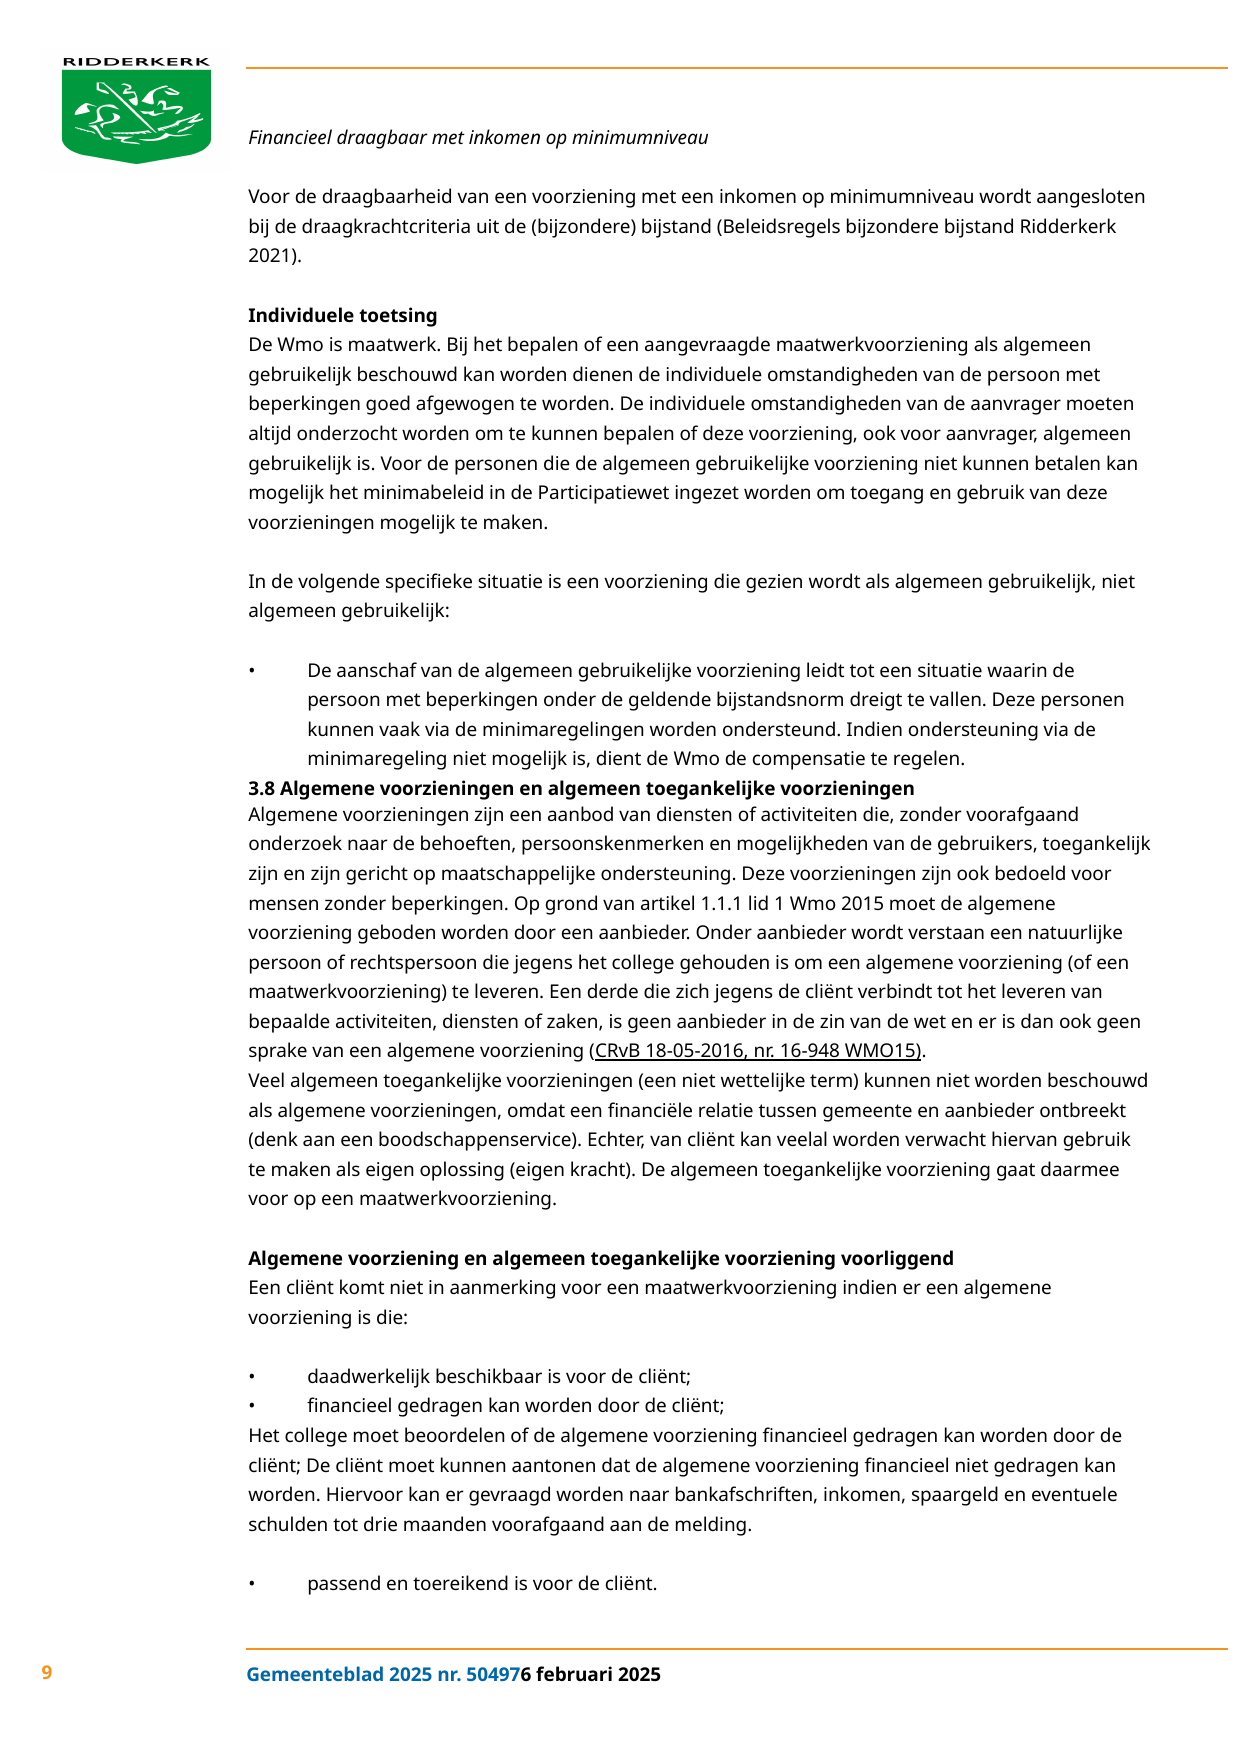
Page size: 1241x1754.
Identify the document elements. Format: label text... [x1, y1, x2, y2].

text 3.8 Algemene voorzieningen en algemeen toegankelijke voorzieningen [248, 775, 1152, 801]
text Een cliënt komt niet in aanmerking voor een maatwerkvoorziening indien er een algemene voorziening is die: [248, 1274, 1152, 1329]
text Algemene voorziening en algemeen toegankelijke voorziening voorliggend [248, 1245, 1152, 1270]
text Het college moet beoordelen of de algemene voorziening financieel gedragen kan worden door de cliënt; De cliënt moet kunnen aantonen dat de algemene voorziening financieel niet gedragen kan worden. Hiervoor kan er gevraagd worden naar bankafschriften, inkomen, spaargeld en eventuele schulden tot drie maanden voorafgaand aan de melding. [248, 1422, 1152, 1537]
list passend en toereikend is voor de cliënt. [248, 1570, 1152, 1596]
text Veel algemeen toegankelijke voorzieningen (een niet wettelijke term) kunnen niet worden beschouwd als algemene voorzieningen, omdat een financiële relatie tussen gemeente en aanbieder ontbreekt (denk aan een boodschappenservice). Echter, van cliënt kan veelal worden verwacht hiervan gebruik te maken als eigen oplossing (eigen kracht). De algemeen toegankelijke voorziening gaat daarmee voor op een maatwerkvoorziening. [248, 1067, 1152, 1211]
picture [41, 47, 231, 172]
list financieel gedragen kan worden door de cliënt; [248, 1393, 1152, 1418]
text In de volgende specifieke situatie is een voorziening die gezien wordt als algemeen gebruikelijk, niet algemeen gebruikelijk: [248, 568, 1152, 623]
list daadwerkelijk beschikbaar is voor de cliënt; [248, 1363, 1152, 1389]
text Algemene voorzieningen zijn een aanbod van diensten of activiteiten die, zonder voorafgaand onderzoek naar de behoeften, persoonskenmerken en mogelijkheden van de gebruikers, toegankelijk zijn en zijn gericht op maatschappelijke ondersteuning. Deze voorzieningen zijn ook bedoeld voor mensen zonder beperkingen. Op grond van artikel 1.1.1 lid 1 Wmo 2015 moet de algemene voorziening geboden worden door een aanbieder. Onder aanbieder wordt verstaan een natuurlijke persoon of rechtspersoon die jegens het college gehouden is om een algemene voorziening (of een maatwerkvoorziening) te leveren. Een derde die zich jegens de cliënt verbindt tot het leveren van bepaalde activiteiten, diensten of zaken, is geen aanbieder in de zin van de wet en er is dan ook geen sprake van een algemene voorziening (CRvB 18-05-2016, nr. 16-948 WMO15). [248, 801, 1152, 1063]
list De aanschaf van de algemeen gebruikelijke voorziening leidt tot een situatie waarin de persoon met beperkingen onder de geldende bijstandsnorm dreigt te vallen. Deze personen kunnen vaak via de minimaregelingen worden ondersteund. Indien ondersteuning via de minimaregeling niet mogelijk is, dient de Wmo de compensatie te regelen. [248, 657, 1152, 771]
text Voor de draagbaarheid van een voorziening met een inkomen op minimumniveau wordt aangesloten bij de draagkrachtcriteria uit de (bijzondere) bijstand (Beleidsregels bijzondere bijstand Ridderkerk 2021). [248, 183, 1152, 268]
text Financieel draagbaar met inkomen op minimumniveau [248, 124, 1152, 150]
text De Wmo is maatwerk. Bij het bepalen of een aangevraagde maatwerkvoorziening als algemeen gebruikelijk beschouwd kan worden dienen de individuele omstandigheden van de persoon met beperkingen goed afgewogen te worden. De individuele omstandigheden van de aanvrager moeten altijd onderzocht worden om te kunnen bepalen of deze voorziening, ook voor aanvrager, algemeen gebruikelijk is. Voor de personen die de algemeen gebruikelijke voorziening niet kunnen betalen kan mogelijk het minimabeleid in de Participatiewet ingezet worden om toegang en gebruik van deze voorzieningen mogelijk te maken. [248, 331, 1152, 535]
text Individuele toetsing [248, 302, 1152, 328]
